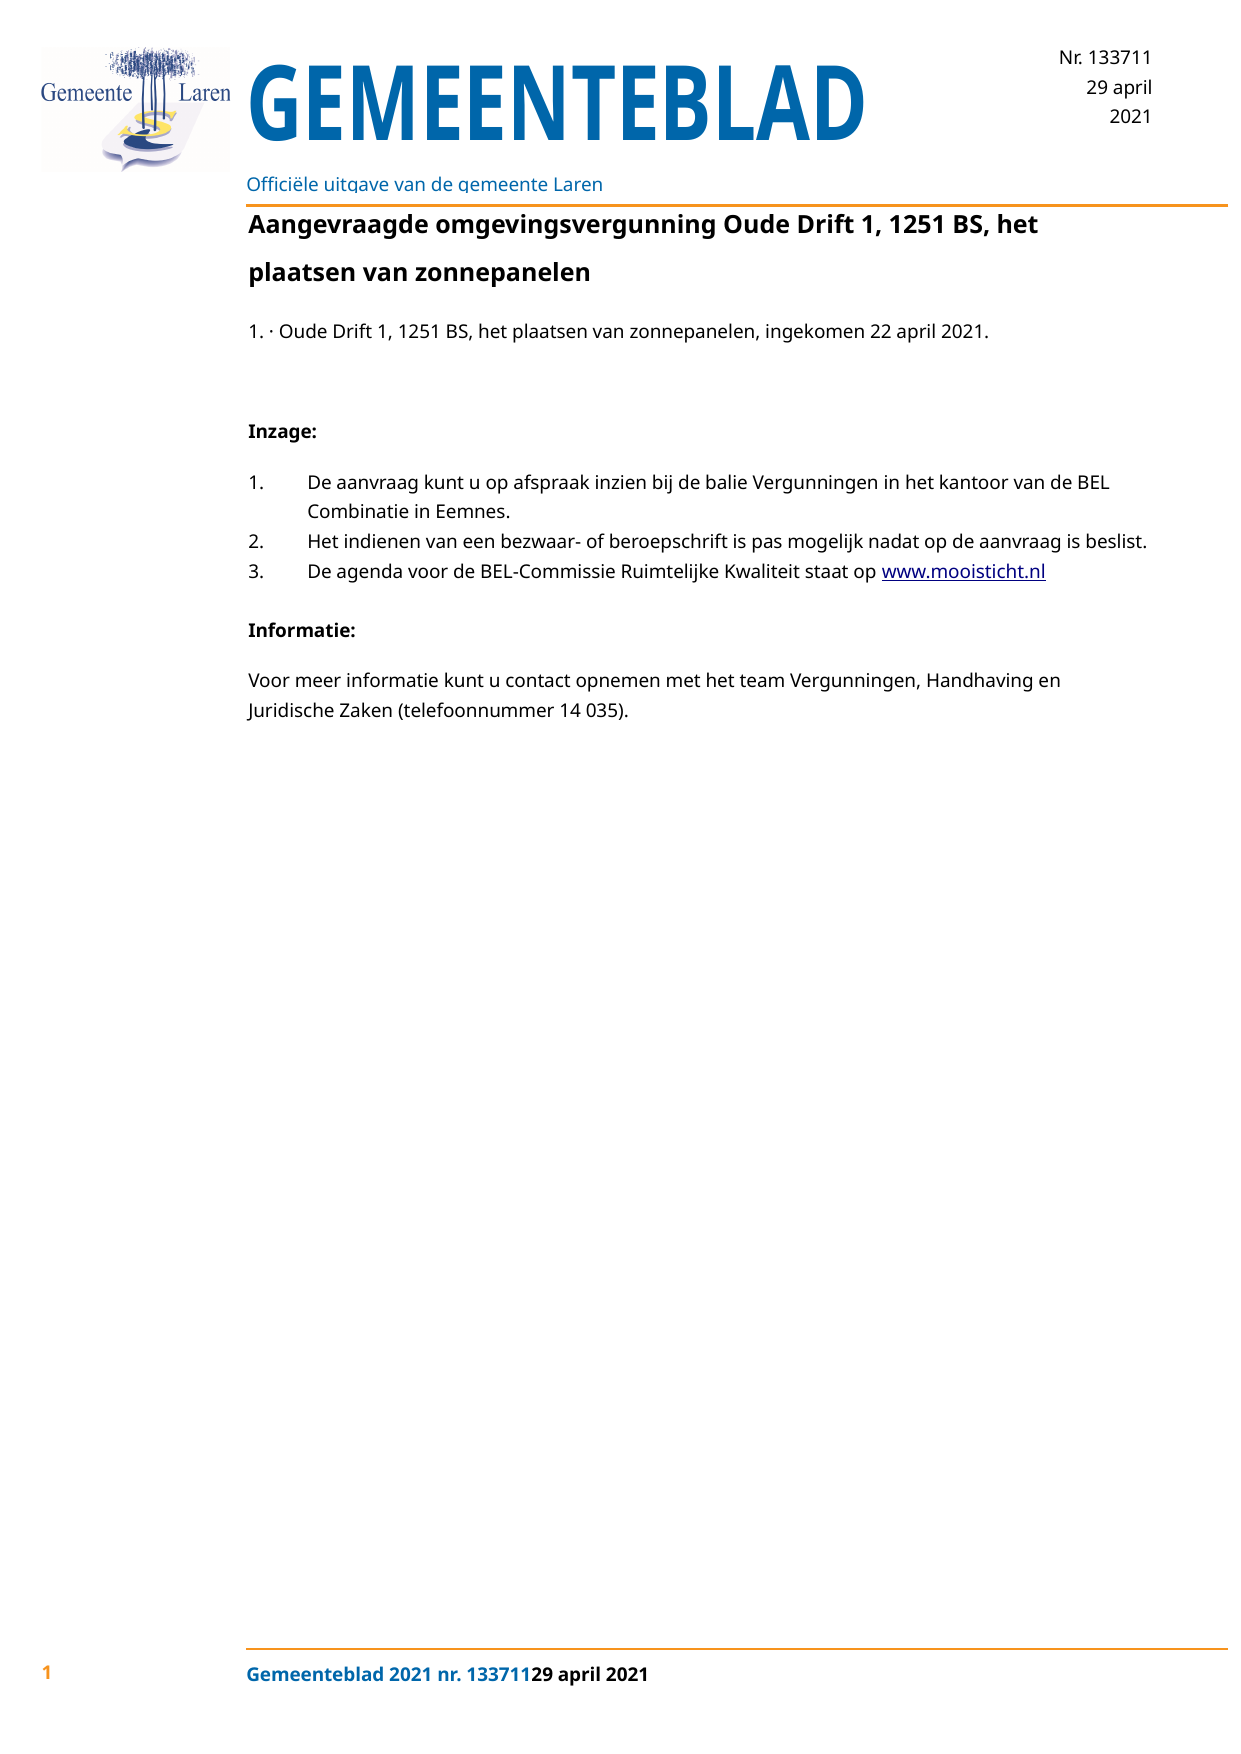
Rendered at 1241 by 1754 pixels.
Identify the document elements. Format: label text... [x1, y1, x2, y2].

text Voor meer informatie kunt u contact opnemen met het team Vergunningen, Handhaving en Juridische Zaken (telefoonnummer 14 035). [248, 667, 1152, 723]
list De agenda voor de BEL-Commissie Ruimtelijke Kwaliteit staat op www.mooisticht.nl [248, 558, 1152, 584]
text Aangevraagde omgevingsvergunning Oude Drift 1, 1251 BS, het plaatsen van zonnepanelen [248, 207, 1152, 288]
list De aanvraag kunt u op afspraak inzien bij de balie Vergunningen in het kantoor van de BEL Combinatie in Eemnes. [248, 469, 1152, 524]
picture [41, 47, 231, 172]
text 1. · Oude Drift 1, 1251 BS, het plaatsen van zonnepanelen, ingekomen 22 april 2021. [248, 318, 1152, 344]
text Informatie: [248, 617, 1152, 643]
list Het indienen van een bezwaar- of beroepschrift is pas mogelijk nadat op de aanvraag is beslist. [248, 528, 1152, 554]
text Inzage: [248, 419, 1152, 444]
